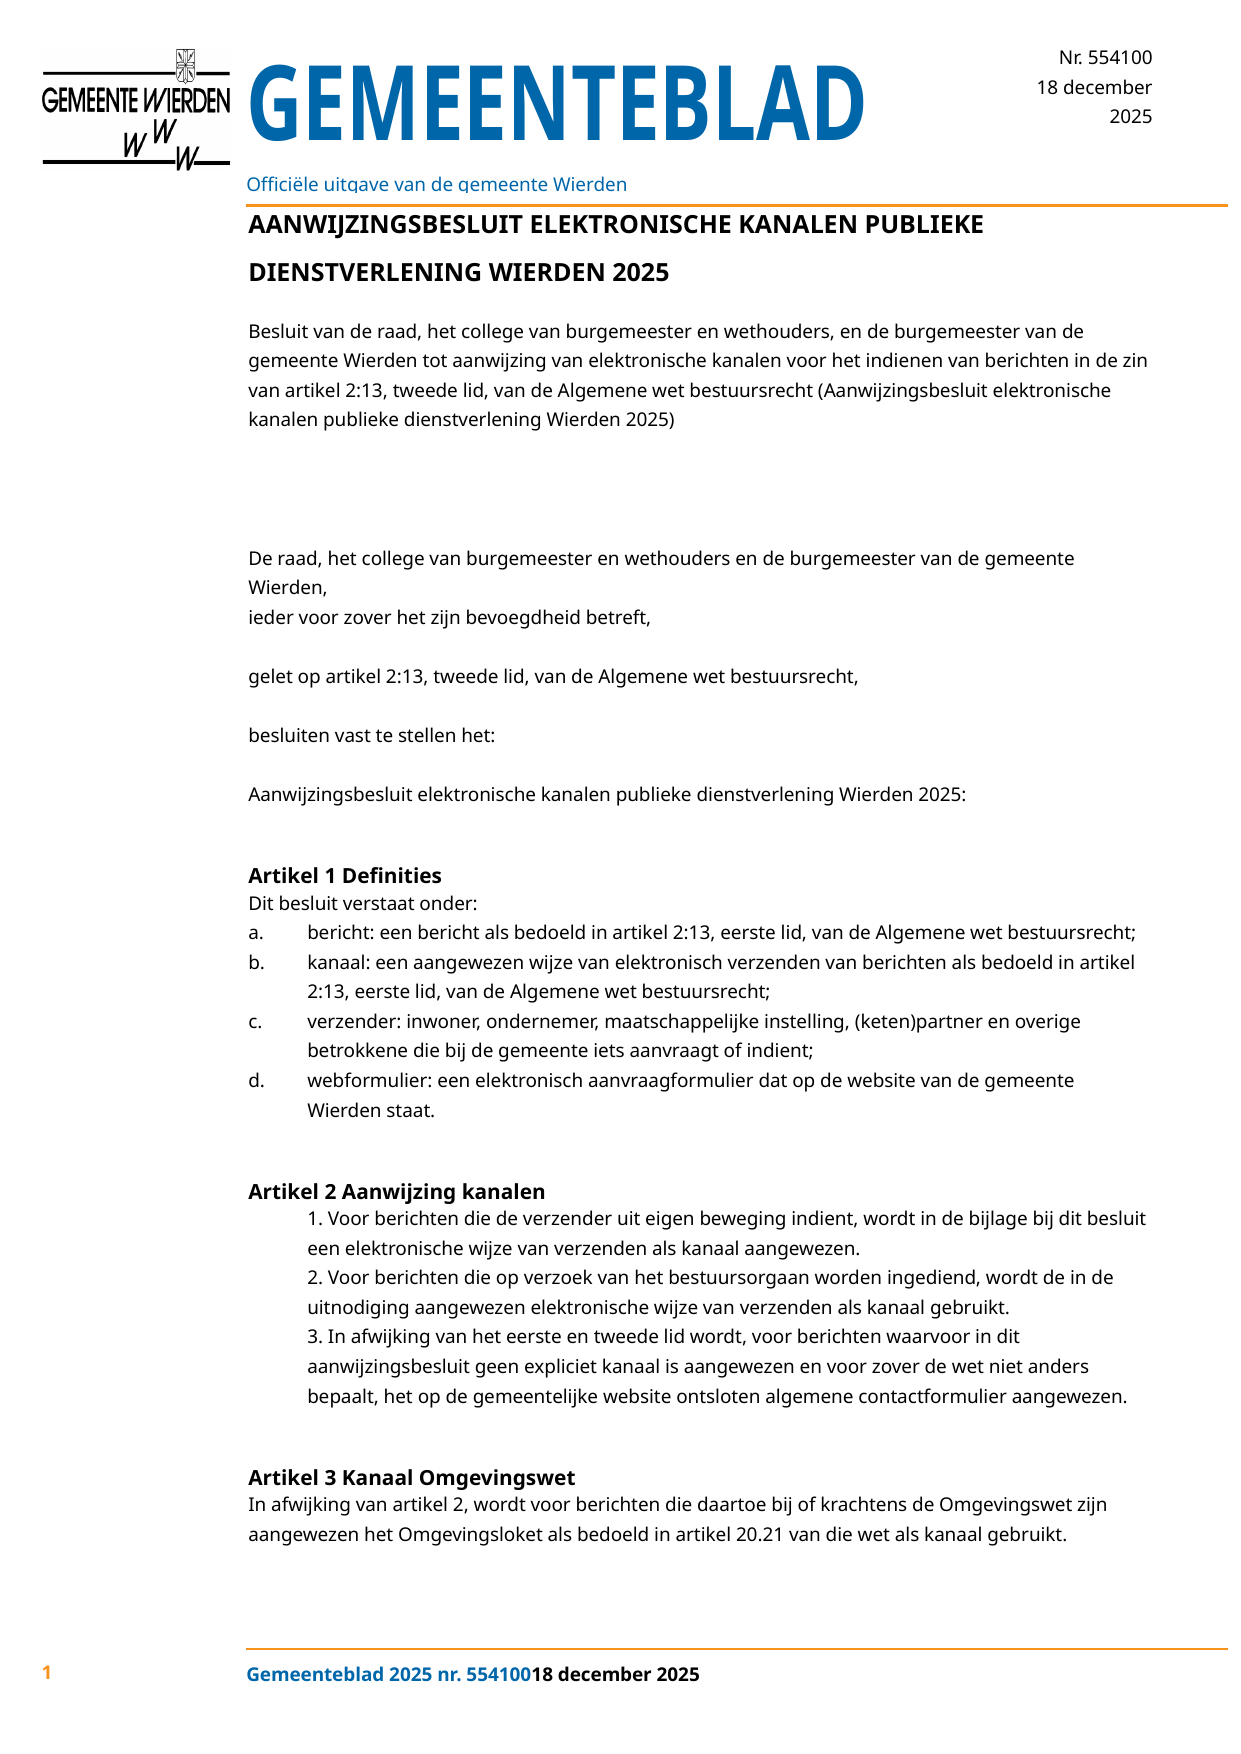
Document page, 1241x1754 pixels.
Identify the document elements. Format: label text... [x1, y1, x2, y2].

list bericht: een bericht als bedoeld in artikel 2:13, eerste lid, van de Algemene wet bestuursrecht; [248, 919, 1152, 945]
text Artikel 2 Aanwijzing kanalen [248, 1177, 1152, 1205]
text besluiten vast te stellen het: [248, 722, 1152, 748]
list kanaal: een aangewezen wijze van elektronisch verzenden van berichten als bedoeld in artikel 2:13, eerste lid, van de Algemene wet bestuursrecht; [248, 949, 1152, 1004]
text De raad, het college van burgemeester en wethouders en de burgemeester van de gemeente Wierden, [248, 545, 1152, 600]
text Dit besluit verstaat onder: [248, 890, 1152, 916]
text ieder voor zover het zijn bevoegdheid betreft, [248, 604, 1152, 629]
list 2. Voor berichten die op verzoek van het bestuursorgaan worden ingediend, wordt de in de uitnodiging aangewezen elektronische wijze van verzenden als kanaal gebruikt. [248, 1264, 1152, 1320]
list 3. In afwijking van het eerste en tweede lid wordt, voor berichten waarvoor in dit aanwijzingsbesluit geen expliciet kanaal is aangewezen en voor zover de wet niet anders bepaalt, het op de gemeentelijke website ontsloten algemene contactformulier aangewezen. [248, 1324, 1152, 1408]
text Aanwijzingsbesluit elektronische kanalen publieke dienstverlening Wierden 2025: [248, 781, 1152, 807]
list 1. Voor berichten die de verzender uit eigen beweging indient, wordt in de bijlage bij dit besluit een elektronische wijze van verzenden als kanaal aangewezen. [248, 1205, 1152, 1261]
list verzender: inwoner, ondernemer, maatschappelijke instelling, (keten)partner en overige betrokkene die bij de gemeente iets aanvraagt of indient; [248, 1008, 1152, 1063]
picture [41, 47, 231, 172]
text Artikel 1 Definities [248, 861, 1152, 890]
text In afwijking van artikel 2, wordt voor berichten die daartoe bij of krachtens de Omgevingswet zijn aangewezen het Omgevingsloket als bedoeld in artikel 20.21 van die wet als kanaal gebruikt. [248, 1491, 1152, 1547]
text Besluit van de raad, het college van burgemeester en wethouders, en de burgemeester van de gemeente Wierden tot aanwijzing van elektronische kanalen voor het indienen van berichten in de zin van artikel 2:13, tweede lid, van de Algemene wet bestuursrecht (Aanwijzingsbesluit elektronische kanalen publieke dienstverlening Wierden 2025) [248, 318, 1152, 432]
list webformulier: een elektronisch aanvraagformulier dat op de website van de gemeente Wierden staat. [248, 1067, 1152, 1123]
text Artikel 3 Kanaal Omgevingswet [248, 1463, 1152, 1491]
text AANWIJZINGSBESLUIT ELEKTRONISCHE KANALEN PUBLIEKE DIENSTVERLENING WIERDEN 2025 [248, 207, 1152, 288]
text gelet op artikel 2:13, tweede lid, van de Algemene wet bestuursrecht, [248, 663, 1152, 689]
